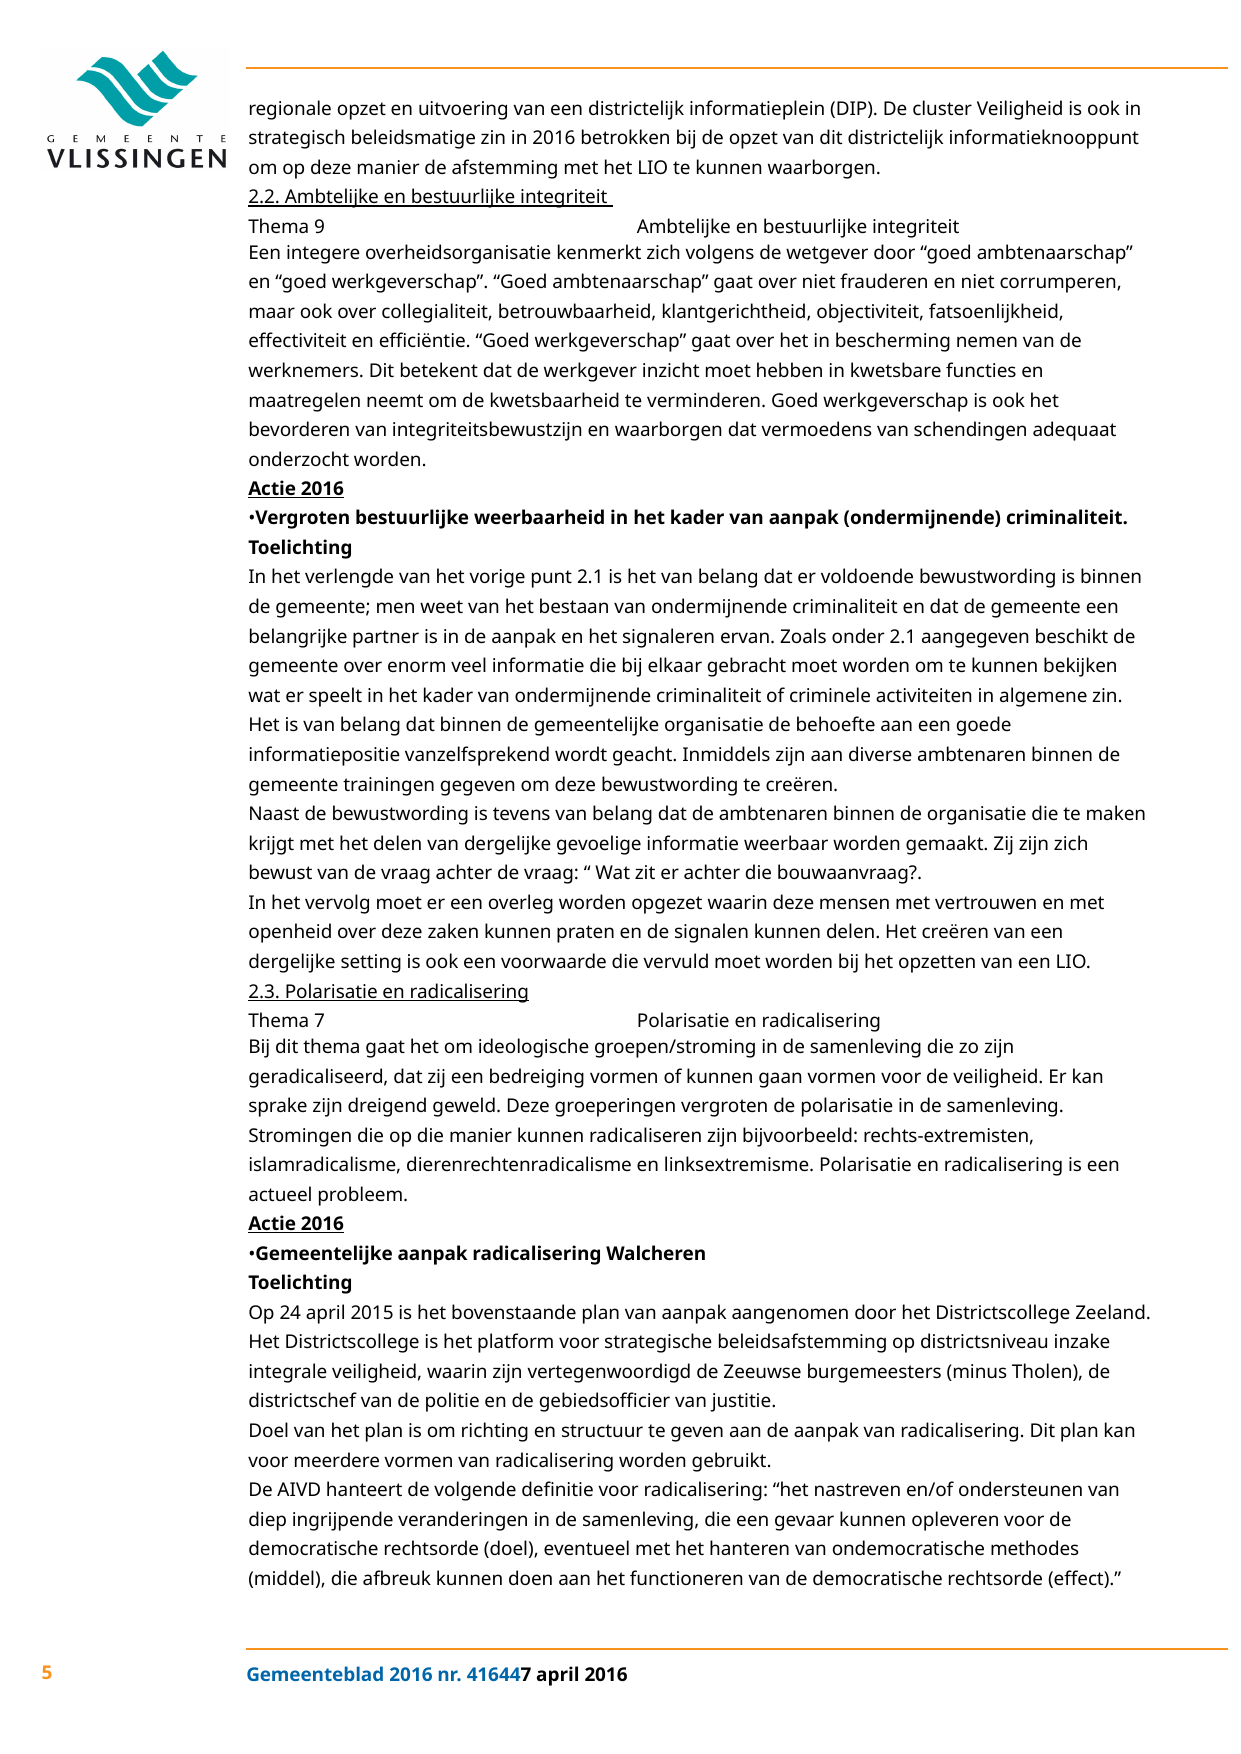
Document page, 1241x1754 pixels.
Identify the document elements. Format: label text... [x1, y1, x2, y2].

text In het verlengde van het vorige punt 2.1 is het van belang dat er voldoende bewustwording is binnen de gemeente; men weet van het bestaan van ondermijnende criminaliteit en dat de gemeente een belangrijke partner is in de aanpak en het signaleren ervan. Zoals onder 2.1 aangegeven beschikt de gemeente over enorm veel informatie die bij elkaar gebracht moet worden om te kunnen bekijken wat er speelt in het kader van ondermijnende criminaliteit of criminele activiteiten in algemene zin. [248, 564, 1152, 708]
table_header Ambtelijke en bestuurlijke integriteit [637, 213, 1152, 239]
text regionale opzet en uitvoering van een districtelijk informatieplein (DIP). De cluster Veiligheid is ook in strategisch beleidsmatige zin in 2016 betrokken bij de opzet van dit districtelijk informatieknooppunt om op deze manier de afstemming met het LIO te kunnen waarborgen. [248, 95, 1152, 180]
table_cell Een integere overheidsorganisatie kenmerkt zich volgens de wetgever door “goed ambtenaarschap” en “goed werkgeverschap”. “Goed ambtenaarschap” gaat over niet frauderen en niet corrumperen, maar ook over collegialiteit, betrouwbaarheid, klantgerichtheid, objectiviteit, fatsoenlijkheid, effectiviteit en efficiëntie. “Goed werkgeverschap” gaat over het in bescherming nemen van de werknemers. Dit betekent dat de werkgever inzicht moet hebben in kwetsbare functies en maatregelen neemt om de kwetsbaarheid te verminderen. Goed werkgeverschap is ook het bevorderen van integriteitsbewustzijn en waarborgen dat vermoedens van schendingen adequaat onderzocht worden. [248, 239, 1152, 472]
text 2.2. Ambtelijke en bestuurlijke integriteit [248, 183, 1152, 209]
text Naast de bewustwording is tevens van belang dat de ambtenaren binnen de organisatie die te maken krijgt met het delen van dergelijke gevoelige informatie weerbaar worden gemaakt. Zij zijn zich bewust van de vraag achter de vraag: “ Wat zit er achter die bouwaanvraag?. [248, 800, 1152, 885]
text •Vergroten bestuurlijke weerbaarheid in het kader van aanpak (ondermijnende) criminaliteit. [248, 504, 1152, 530]
text Actie 2016 [248, 1210, 1152, 1236]
text De AIVD hanteert de volgende definitie voor radicalisering: “het nastreven en/of ondersteunen van diep ingrijpende veranderingen in de samenleving, die een gevaar kunnen opleveren voor de democratische rechtsorde (doel), eventueel met het hanteren van ondemocratische methodes (middel), die afbreuk kunnen doen aan het functioneren van de democratische rechtsorde (effect).” [248, 1476, 1152, 1591]
text In het vervolg moet er een overleg worden opgezet waarin deze mensen met vertrouwen en met openheid over deze zaken kunnen praten en de signalen kunnen delen. Het creëren van een dergelijke setting is ook een voorwaarde die vervuld moet worden bij het opzetten van een LIO. [248, 889, 1152, 974]
text Op 24 april 2015 is het bovenstaande plan van aanpak aangenomen door het Districtscollege Zeeland. Het Districtscollege is het platform voor strategische beleidsafstemming op districtsniveau inzake integrale veiligheid, waarin zijn vertegenwoordigd de Zeeuwse burgemeesters (minus Tholen), de districtschef van de politie en de gebiedsofficier van justitie. [248, 1299, 1152, 1413]
table_header Thema 7 [248, 1008, 637, 1033]
picture [41, 47, 231, 172]
text 2.3. Polarisatie en radicalisering [248, 978, 1152, 1004]
table_header Polarisatie en radicalisering [637, 1008, 1152, 1033]
text Doel van het plan is om richting en structuur te geven aan de aanpak van radicalisering. Dit plan kan voor meerdere vormen van radicalisering worden gebruikt. [248, 1417, 1152, 1473]
table_header Thema 9 [248, 213, 637, 239]
text Actie 2016 [248, 475, 1152, 501]
text Het is van belang dat binnen de gemeentelijke organisatie de behoefte aan een goede informatiepositie vanzelfsprekend wordt geacht. Inmiddels zijn aan diverse ambtenaren binnen de gemeente trainingen gegeven om deze bewustwording te creëren. [248, 712, 1152, 797]
text •Gemeentelijke aanpak radicalisering Walcheren [248, 1240, 1152, 1266]
text Toelichting [248, 1269, 1152, 1295]
table_cell Bij dit thema gaat het om ideologische groepen/stroming in de samenleving die zo zijn geradicaliseerd, dat zij een bedreiging vormen of kunnen gaan vormen voor de veiligheid. Er kan sprake zijn dreigend geweld. Deze groeperingen vergroten de polarisatie in de samenleving. Stromingen die op die manier kunnen radicaliseren zijn bijvoorbeeld: rechts-extremisten, islamradicalisme, dierenrechtenradicalisme en linksextremisme. Polarisatie en radicalisering is een actueel probleem. [248, 1033, 1152, 1207]
text Toelichting [248, 534, 1152, 560]
